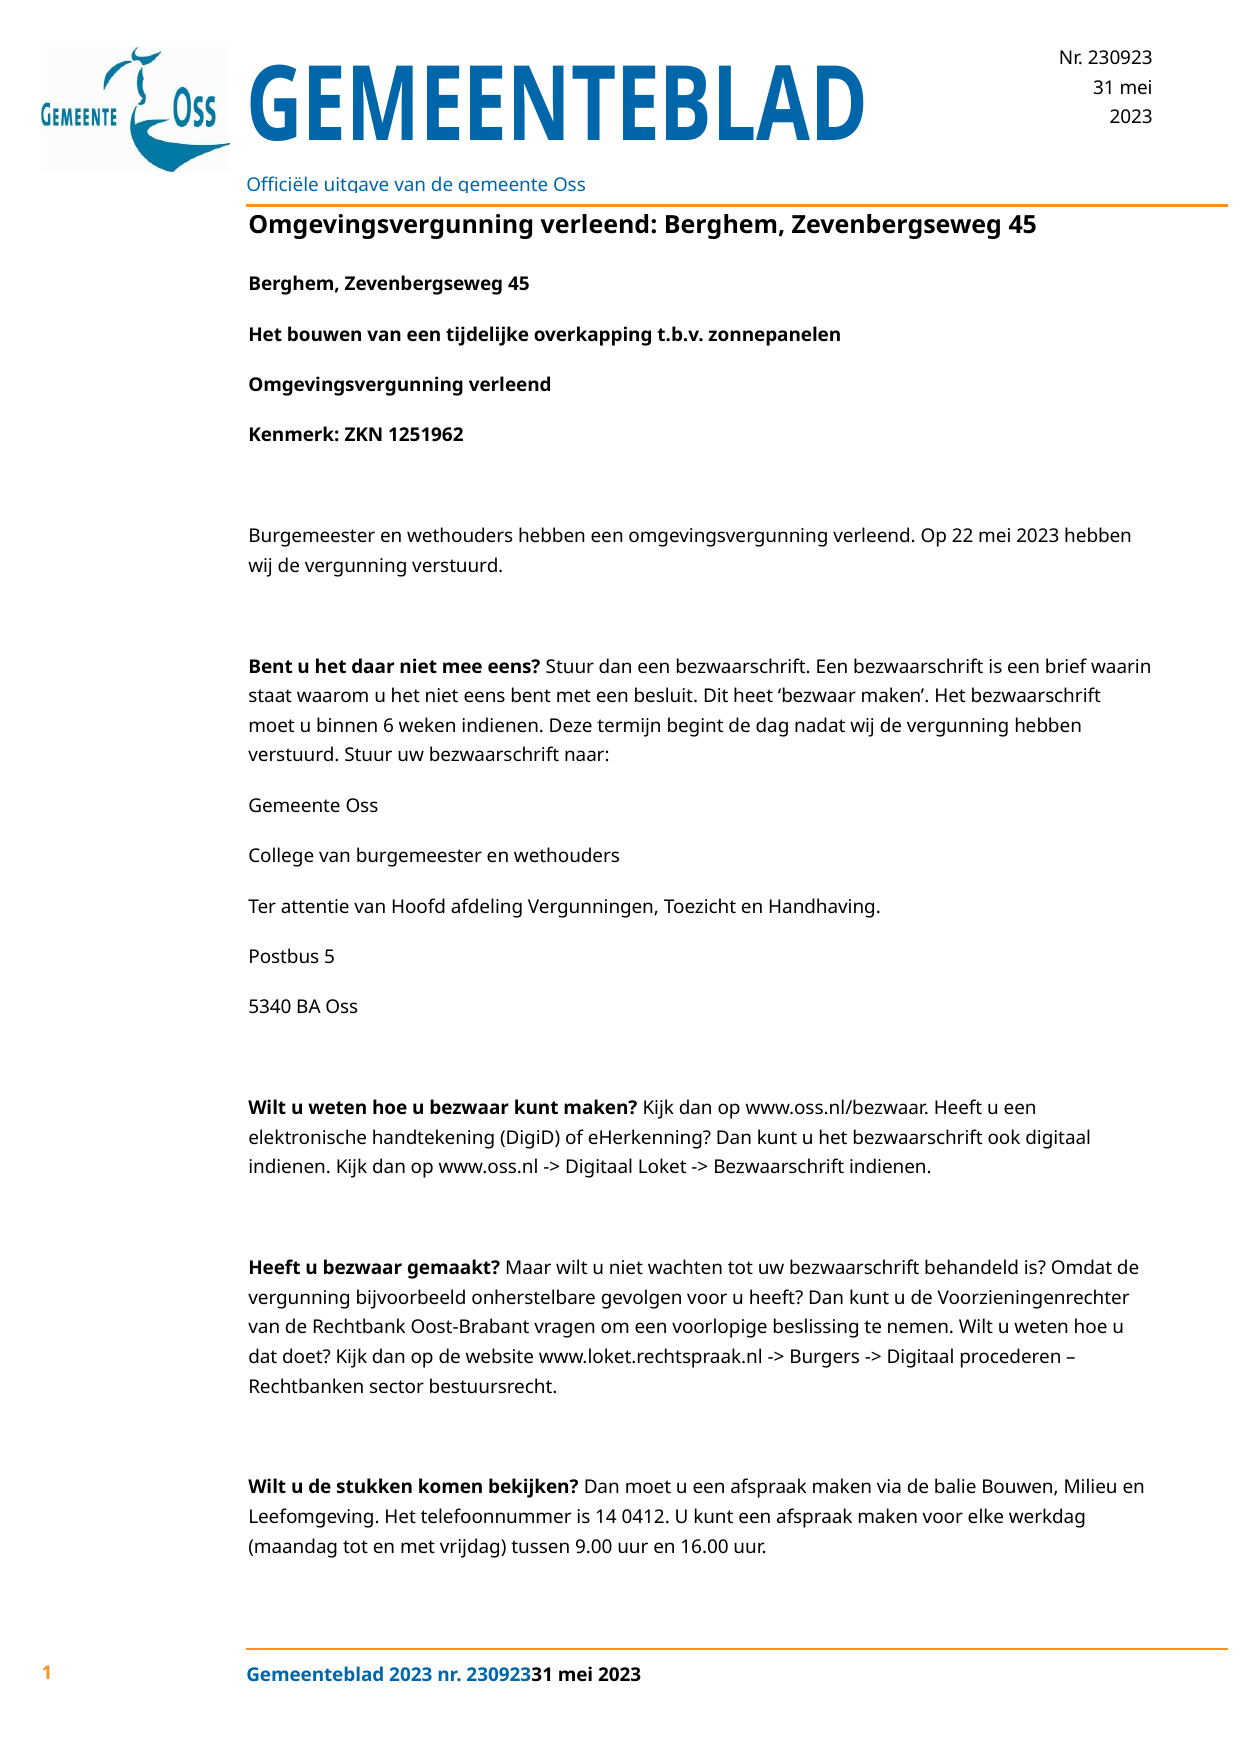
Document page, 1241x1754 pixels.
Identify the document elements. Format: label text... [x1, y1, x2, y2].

text Berghem, Zevenbergseweg 45 [248, 270, 1152, 296]
text Gemeente Oss [248, 792, 1152, 818]
text Kenmerk: ZKN 1251962 [248, 422, 1152, 447]
text Omgevingsvergunning verleend [248, 371, 1152, 397]
text Het bouwen van een tijdelijke overkapping t.b.v. zonnepanelen [248, 321, 1152, 346]
text Wilt u weten hoe u bezwaar kunt maken? Kijk dan op www.oss.nl/bezwaar. Heeft u een elektronische handtekening (DigiD) of eHerkenning? Dan kunt u het bezwaarschrift ook digitaal indienen. Kijk dan op www.oss.nl -> Digitaal Loket -> Bezwaarschrift indienen. [248, 1094, 1152, 1179]
text College van burgemeester en wethouders [248, 842, 1152, 868]
text Bent u het daar niet mee eens? Stuur dan een bezwaarschrift. Een bezwaarschrift is een brief waarin staat waarom u het niet eens bent met een besluit. Dit heet ‘bezwaar maken’. Het bezwaarschrift moet u binnen 6 weken indienen. Deze termijn begint de dag nadat wij de vergunning hebben verstuurd. Stuur uw bezwaarschrift naar: [248, 653, 1152, 767]
text Burgemeester en wethouders hebben een omgevingsvergunning verleend. Op 22 mei 2023 hebben wij de vergunning verstuurd. [248, 522, 1152, 578]
text Ter attentie van Hoofd afdeling Vergunningen, Toezicht en Handhaving. [248, 893, 1152, 918]
picture [41, 47, 231, 172]
text Heeft u bezwaar gemaakt? Maar wilt u niet wachten tot uw bezwaarschrift behandeld is? Omdat de vergunning bijvoorbeeld onherstelbare gevolgen voor u heeft? Dan kunt u de Voorzieningenrechter van de Rechtbank Oost-Brabant vragen om een voorlopige beslissing te nemen. Wilt u weten hoe u dat doet? Kijk dan op de website www.loket.rechtspraak.nl -> Burgers -> Digitaal procederen – Rechtbanken sector bestuursrecht. [248, 1254, 1152, 1398]
text Omgevingsvergunning verleend: Berghem, Zevenbergseweg 45 [248, 207, 1152, 241]
text 5340 BA Oss [248, 994, 1152, 1019]
text Postbus 5 [248, 943, 1152, 969]
text Wilt u de stukken komen bekijken? Dan moet u een afspraak maken via de balie Bouwen, Milieu en Leefomgeving. Het telefoonnummer is 14 0412. U kunt een afspraak maken voor elke werkdag (maandag tot en met vrijdag) tussen 9.00 uur en 16.00 uur. [248, 1474, 1152, 1558]
